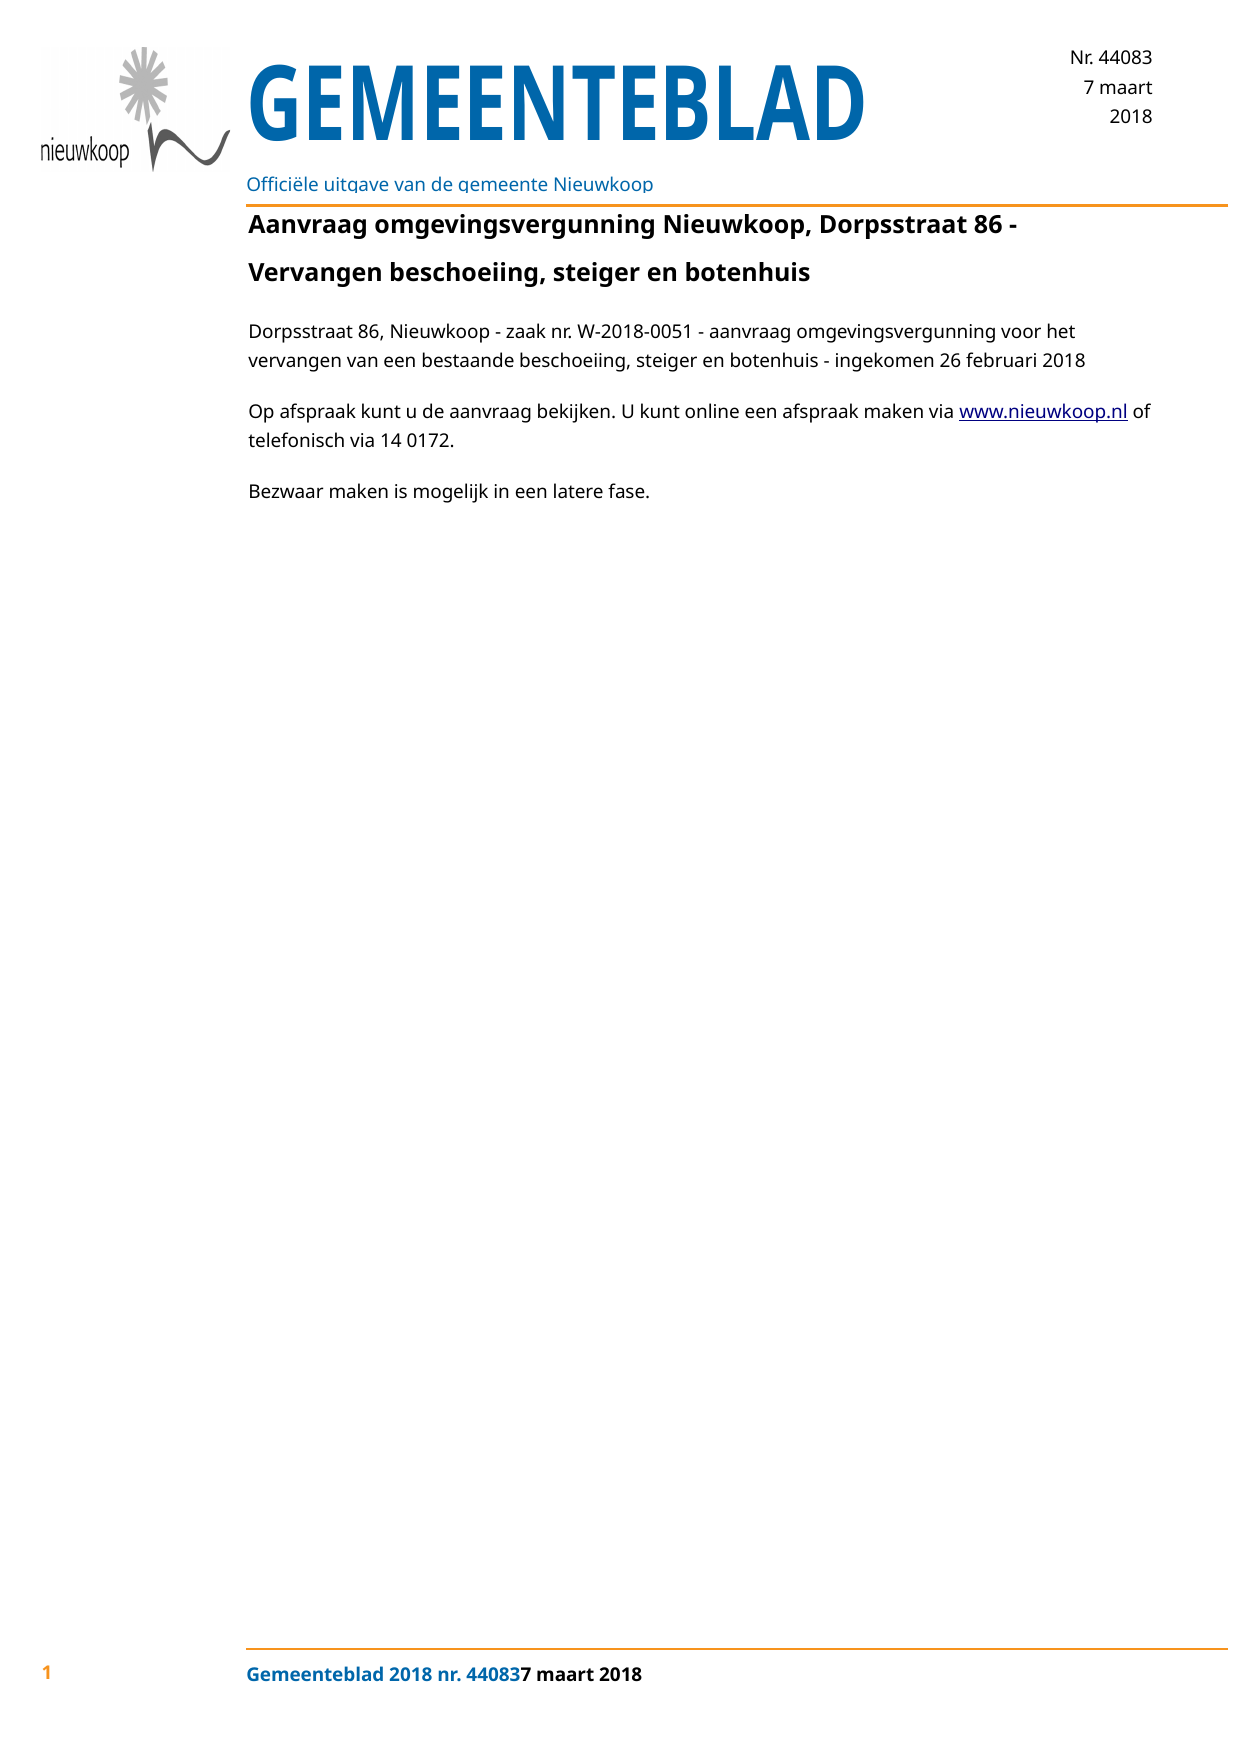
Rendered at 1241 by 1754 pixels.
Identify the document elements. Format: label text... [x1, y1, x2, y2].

text Aanvraag omgevingsvergunning Nieuwkoop, Dorpsstraat 86 - Vervangen beschoeiing, steiger en botenhuis [248, 207, 1152, 288]
text Bezwaar maken is mogelijk in een latere fase. [248, 478, 1152, 504]
text Op afspraak kunt u de aanvraag bekijken. U kunt online een afspraak maken via www.nieuwkoop.nl of telefonisch via 14 0172. [248, 398, 1152, 453]
picture [41, 47, 231, 172]
text Dorpsstraat 86, Nieuwkoop - zaak nr. W-2018-0051 - aanvraag omgevingsvergunning voor het vervangen van een bestaande beschoeiing, steiger en botenhuis - ingekomen 26 februari 2018 [248, 318, 1152, 373]
